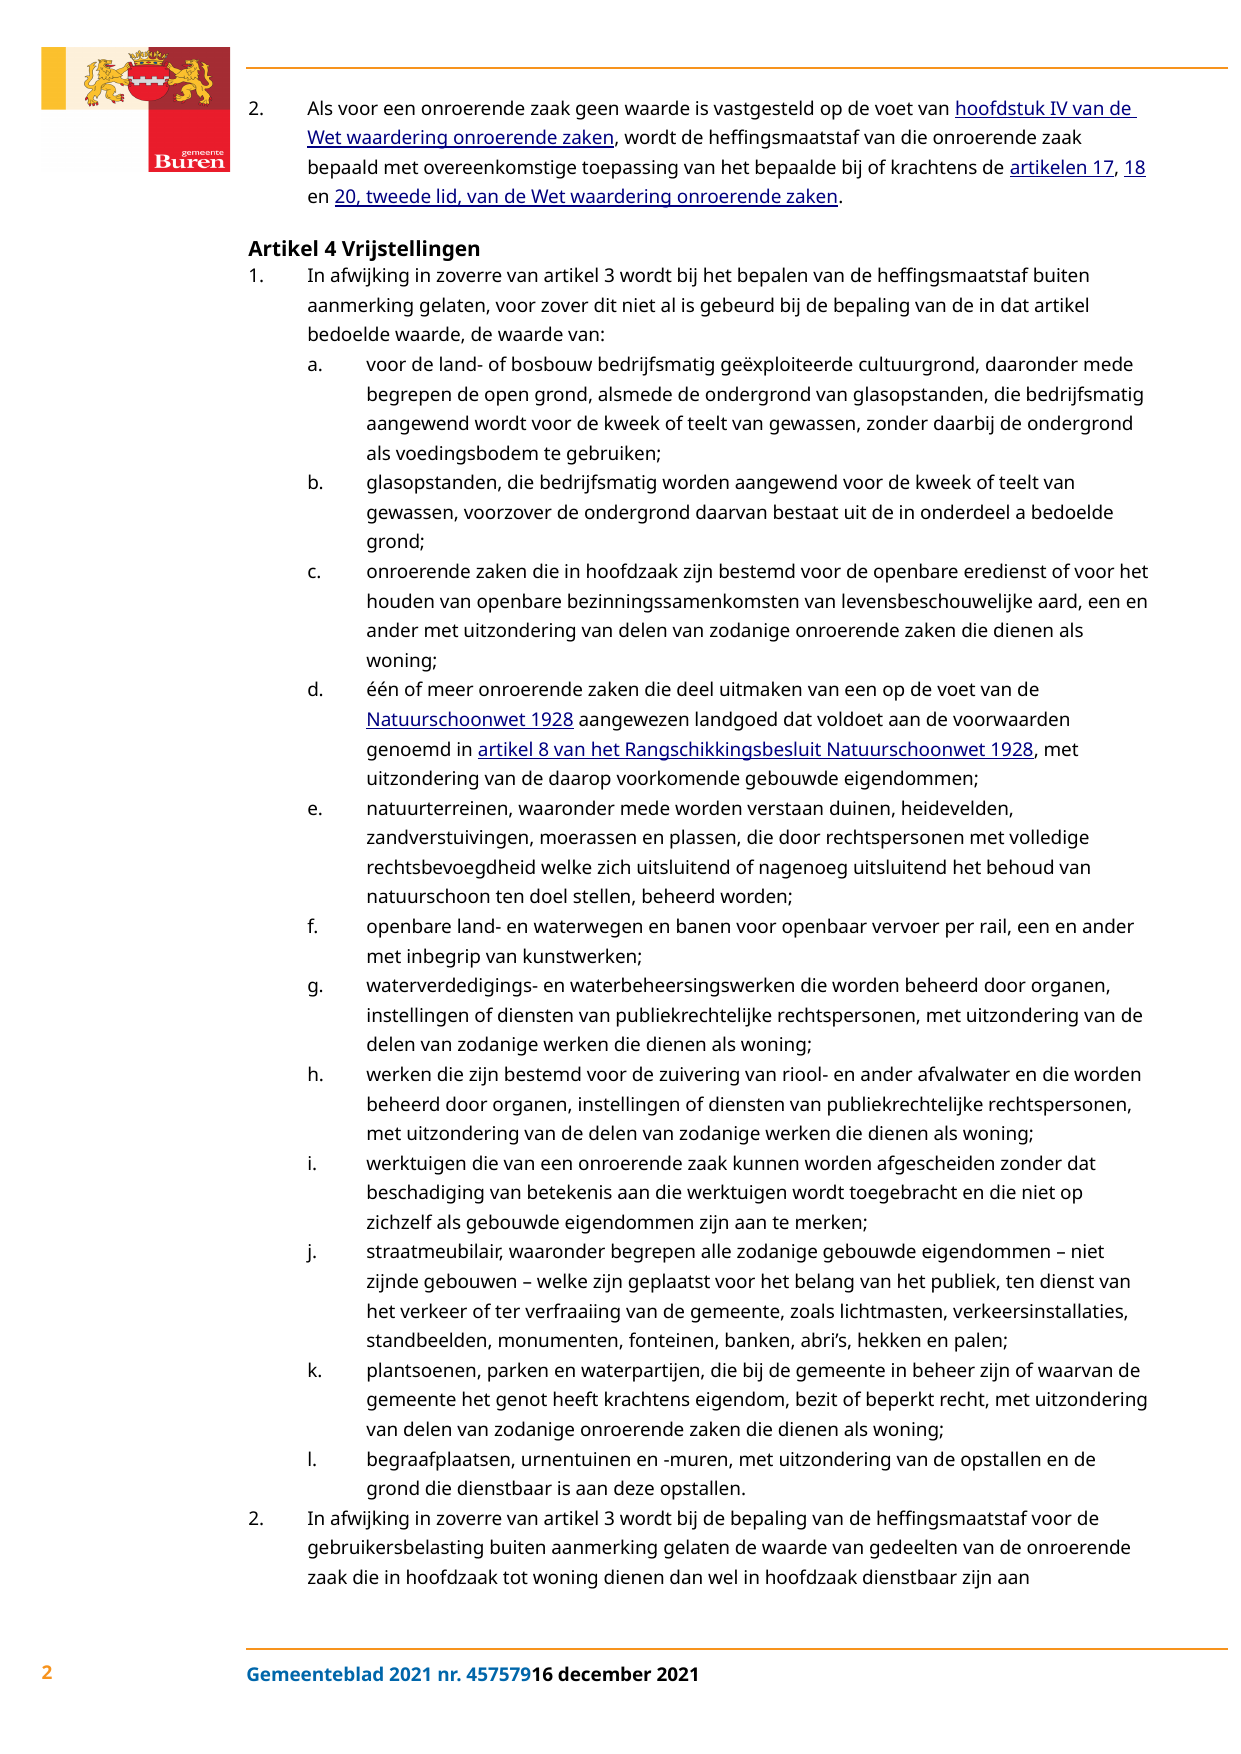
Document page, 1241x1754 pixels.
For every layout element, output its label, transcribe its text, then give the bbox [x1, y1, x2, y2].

list één of meer onroerende zaken die deel uitmaken van een op de voet van de Natuurschoonwet 1928 aangewezen landgoed dat voldoet aan de voorwaarden genoemd in artikel 8 van het Rangschikkingsbesluit Natuurschoonwet 1928, met uitzondering van de daarop voorkomende gebouwde eigendommen; [307, 677, 1152, 791]
list waterverdedigings- en waterbeheersingswerken die worden beheerd door organen, instellingen of diensten van publiekrechtelijke rechtspersonen, met uitzondering van de delen van zodanige werken die dienen als woning; [307, 972, 1152, 1057]
list werktuigen die van een onroerende zaak kunnen worden afgescheiden zonder dat beschadiging van betekenis aan die werktuigen wordt toegebracht en die niet op zichzelf als gebouwde eigendommen zijn aan te merken; [307, 1150, 1152, 1235]
list werken die zijn bestemd voor de zuivering van riool- en ander afvalwater en die worden beheerd door organen, instellingen of diensten van publiekrechtelijke rechtspersonen, met uitzondering van de delen van zodanige werken die dienen als woning; [307, 1061, 1152, 1146]
picture [41, 47, 231, 172]
text Artikel 4 Vrijstellingen [248, 234, 1152, 262]
list straatmeubilair, waaronder begrepen alle zodanige gebouwde eigendommen – niet zijnde gebouwen – welke zijn geplaatst voor het belang van het publiek, ten dienst van het verkeer of ter verfraaiing van de gemeente, zoals lichtmasten, verkeersinstallaties, standbeelden, monumenten, fonteinen, banken, abri’s, hekken en palen; [307, 1239, 1152, 1353]
list voor de land- of bosbouw bedrijfsmatig geëxploiteerde cultuurgrond, daaronder mede begrepen de open grond, alsmede de ondergrond van glasopstanden, die bedrijfsmatig aangewend wordt voor de kweek of teelt van gewassen, zonder daarbij de ondergrond als voedingsbodem te gebruiken; [307, 351, 1152, 466]
list glasopstanden, die bedrijfsmatig worden aangewend voor de kweek of teelt van gewassen, voorzover de ondergrond daarvan bestaat uit de in onderdeel a bedoelde grond; [307, 469, 1152, 554]
list natuurterreinen, waaronder mede worden verstaan duinen, heidevelden, zandverstuivingen, moerassen en plassen, die door rechtspersonen met volledige rechtsbevoegdheid welke zich uitsluitend of nagenoeg uitsluitend het behoud van natuurschoon ten doel stellen, beheerd worden; [307, 795, 1152, 909]
list onroerende zaken die in hoofdzaak zijn bestemd voor de openbare eredienst of voor het houden van openbare bezinningssamenkomsten van levensbeschouwelijke aard, een en ander met uitzondering van delen van zodanige onroerende zaken die dienen als woning; [307, 558, 1152, 673]
list In afwijking in zoverre van artikel 3 wordt bij de bepaling van de heffingsmaatstaf voor de gebruikersbelasting buiten aanmerking gelaten de waarde van gedeelten van de onroerende zaak die in hoofdzaak tot woning dienen dan wel in hoofdzaak dienstbaar zijn aan [248, 1505, 1152, 1590]
list plantsoenen, parken en waterpartijen, die bij de gemeente in beheer zijn of waarvan de gemeente het genot heeft krachtens eigendom, bezit of beperkt recht, met uitzondering van delen van zodanige onroerende zaken die dienen als woning; [307, 1357, 1152, 1442]
list Als voor een onroerende zaak geen waarde is vastgesteld op de voet van hoofdstuk IV van de Wet waardering onroerende zaken, wordt de heffingsmaatstaf van die onroerende zaak bepaald met overeenkomstige toepassing van het bepaalde bij of krachtens de artikelen 17, 18 en 20, tweede lid, van de Wet waardering onroerende zaken. [248, 95, 1152, 209]
list In afwijking in zoverre van artikel 3 wordt bij het bepalen van de heffingsmaatstaf buiten aanmerking gelaten, voor zover dit niet al is gebeurd bij de bepaling van de in dat artikel bedoelde waarde, de waarde van: [248, 262, 1152, 347]
list openbare land- en waterwegen en banen voor openbaar vervoer per rail, een en ander met inbegrip van kunstwerken; [307, 913, 1152, 968]
list begraafplaatsen, urnentuinen en -muren, met uitzondering van de opstallen en de grond die dienstbaar is aan deze opstallen. [307, 1446, 1152, 1501]
